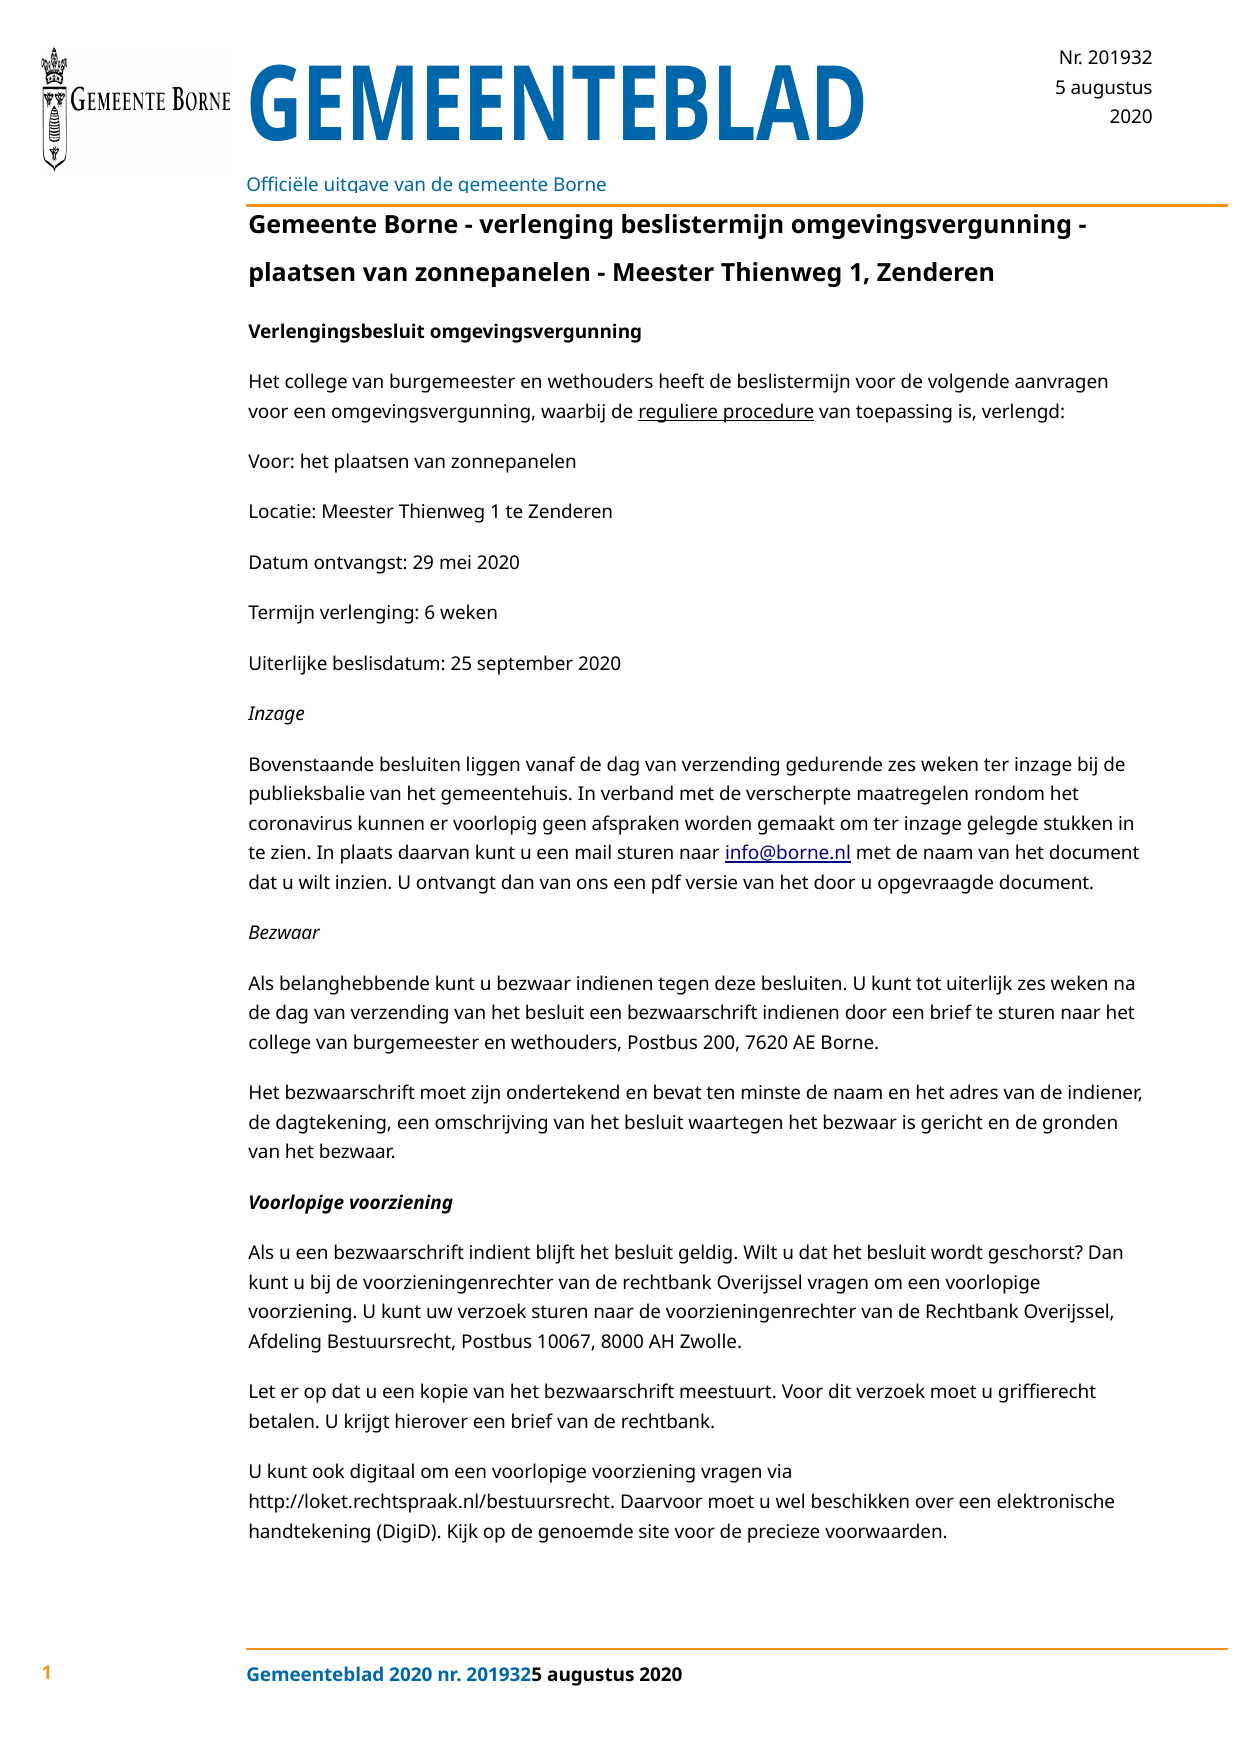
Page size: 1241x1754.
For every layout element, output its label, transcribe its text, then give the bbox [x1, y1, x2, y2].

text U kunt ook digitaal om een voorlopige voorziening vragen via http://loket.rechtspraak.nl/bestuursrecht. Daarvoor moet u wel beschikken over een elektronische handtekening (DigiD). Kijk op de genoemde site voor de precieze voorwaarden. [248, 1459, 1152, 1544]
picture [41, 47, 231, 172]
text Het bezwaarschrift moet zijn ondertekend en bevat ten minste de naam en het adres van de indiener, de dagtekening, een omschrijving van het besluit waartegen het bezwaar is gericht en de gronden van het bezwaar. [248, 1079, 1152, 1164]
text Bezwaar [248, 919, 1152, 945]
text Datum ontvangst: 29 mei 2020 [248, 549, 1152, 575]
text Als u een bezwaarschrift indient blijft het besluit geldig. Wilt u dat het besluit wordt geschorst? Dan kunt u bij de voorzieningenrechter van de rechtbank Overijssel vragen om een voorlopige voorziening. U kunt uw verzoek sturen naar de voorzieningenrechter van de Rechtbank Overijssel, Afdeling Bestuursrecht, Postbus 10067, 8000 AH Zwolle. [248, 1239, 1152, 1354]
text Gemeente Borne - verlenging beslistermijn omgevingsvergunning - plaatsen van zonnepanelen - Meester Thienweg 1, Zenderen [248, 207, 1152, 288]
text Let er op dat u een kopie van het bezwaarschrift meestuurt. Voor dit verzoek moet u griffierecht betalen. U krijgt hierover een brief van de rechtbank. [248, 1379, 1152, 1434]
text Voor: het plaatsen van zonnepanelen [248, 448, 1152, 474]
text Inzage [248, 700, 1152, 726]
text Het college van burgemeester en wethouders heeft de beslistermijn voor de volgende aanvragen voor een omgevingsvergunning, waarbij de reguliere procedure van toepassing is, verlengd: [248, 368, 1152, 424]
text Als belanghebbende kunt u bezwaar indienen tegen deze besluiten. U kunt tot uiterlijk zes weken na de dag van verzending van het besluit een bezwaarschrift indienen door een brief te sturen naar het college van burgemeester en wethouders, Postbus 200, 7620 AE Borne. [248, 970, 1152, 1055]
text Verlengingsbesluit omgevingsvergunning [248, 318, 1152, 344]
text Locatie: Meester Thienweg 1 te Zenderen [248, 499, 1152, 524]
text Termijn verlenging: 6 weken [248, 599, 1152, 625]
text Voorlopige voorziening [248, 1189, 1152, 1215]
text Bovenstaande besluiten liggen vanaf de dag van verzending gedurende zes weken ter inzage bij de publieksbalie van het gemeentehuis. In verband met de verscherpte maatregelen rondom het coronavirus kunnen er voorlopig geen afspraken worden gemaakt om ter inzage gelegde stukken in te zien. In plaats daarvan kunt u een mail sturen naar info@borne.nl met de naam van het document dat u wilt inzien. U ontvangt dan van ons een pdf versie van het door u opgevraagde document. [248, 751, 1152, 895]
text Uiterlijke beslisdatum: 25 september 2020 [248, 650, 1152, 676]
